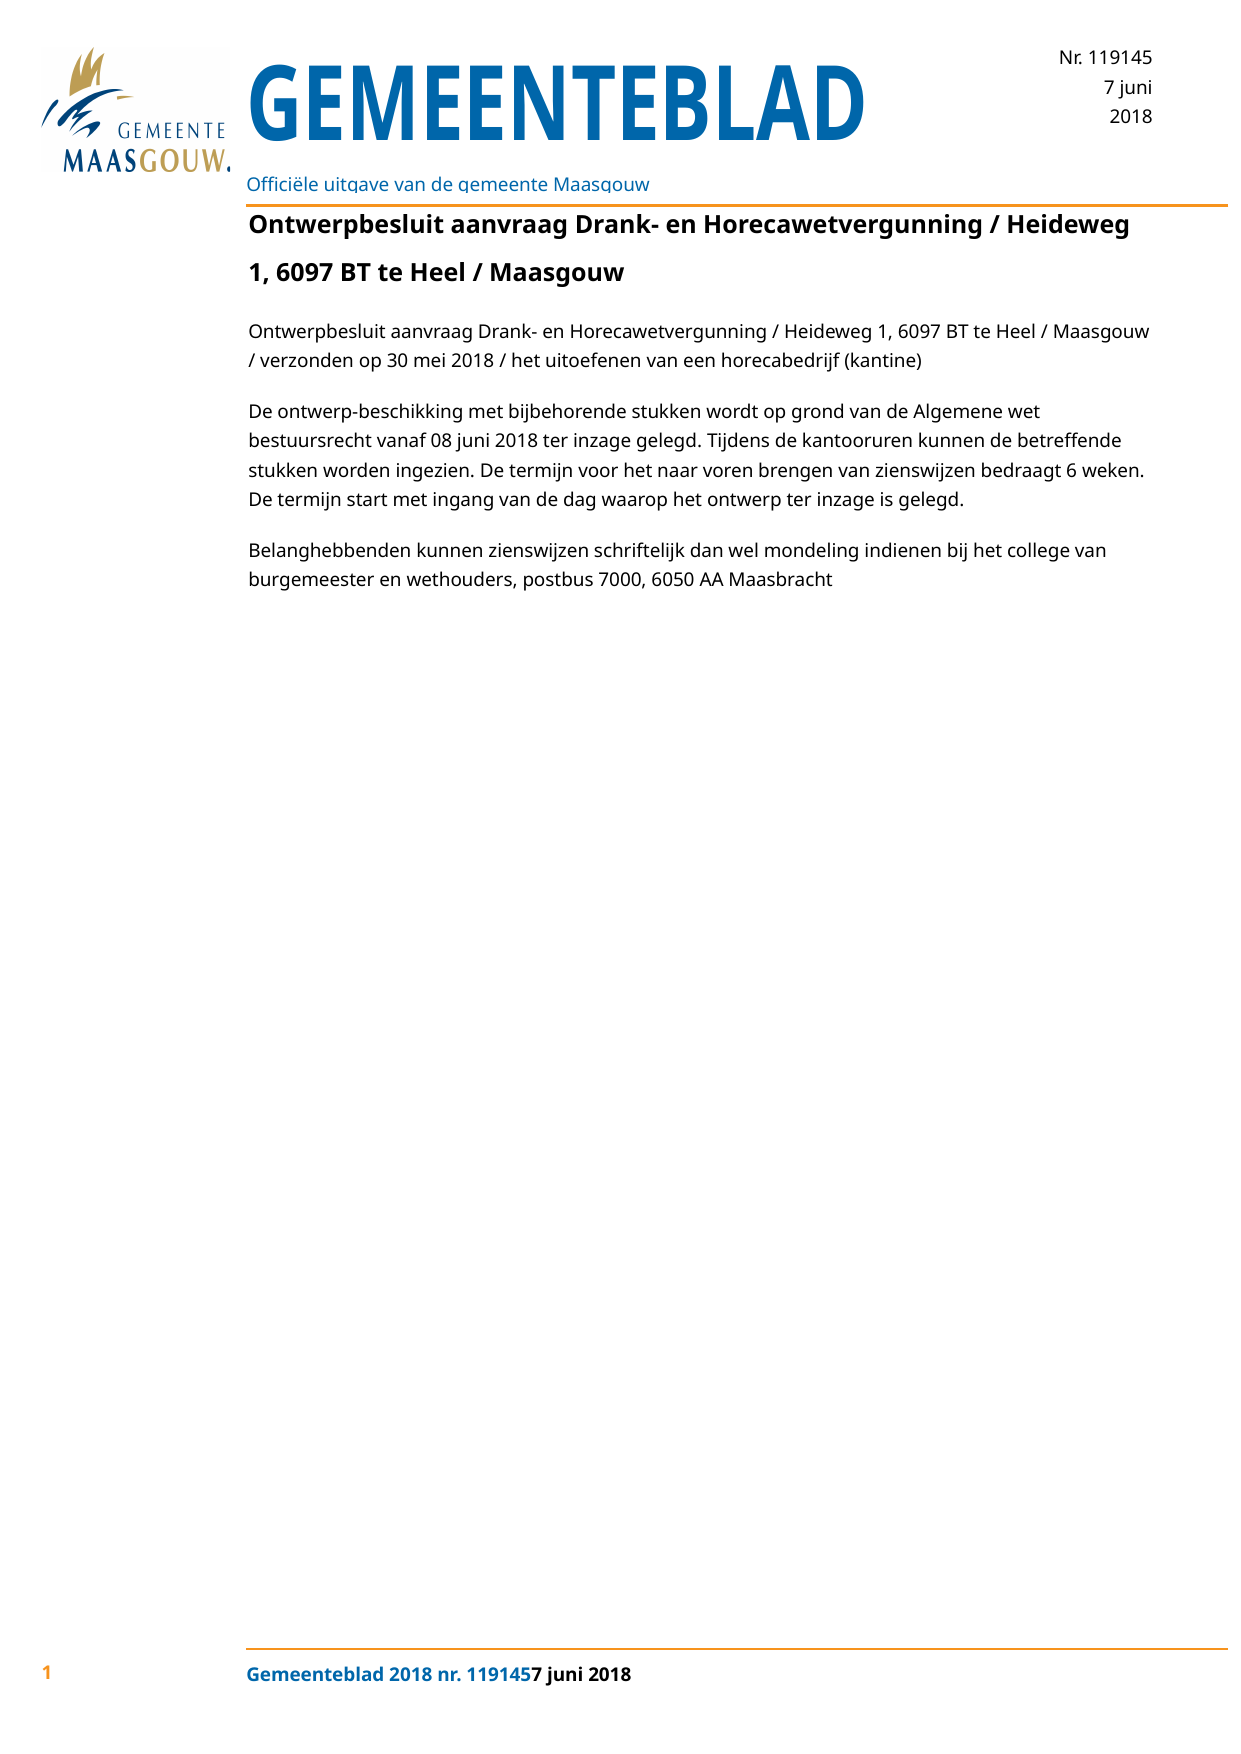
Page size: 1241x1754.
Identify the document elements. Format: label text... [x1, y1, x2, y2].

text De ontwerp-beschikking met bijbehorende stukken wordt op grond van de Algemene wet bestuursrecht vanaf 08 juni 2018 ter inzage gelegd. Tijdens de kantooruren kunnen de betreffende stukken worden ingezien. De termijn voor het naar voren brengen van zienswijzen bedraagt 6 weken. De termijn start met ingang van de dag waarop het ontwerp ter inzage is gelegd. [248, 398, 1152, 512]
text Belanghebbenden kunnen zienswijzen schriftelijk dan wel mondeling indienen bij het college van burgemeester en wethouders, postbus 7000, 6050 AA Maasbracht [248, 537, 1152, 592]
text Ontwerpbesluit aanvraag Drank- en Horecawetvergunning / Heideweg 1, 6097 BT te Heel / Maasgouw / verzonden op 30 mei 2018 / het uitoefenen van een horecabedrijf (kantine) [248, 318, 1152, 373]
picture [41, 47, 231, 172]
text Ontwerpbesluit aanvraag Drank- en Horecawetvergunning / Heideweg 1, 6097 BT te Heel / Maasgouw [248, 207, 1152, 288]
